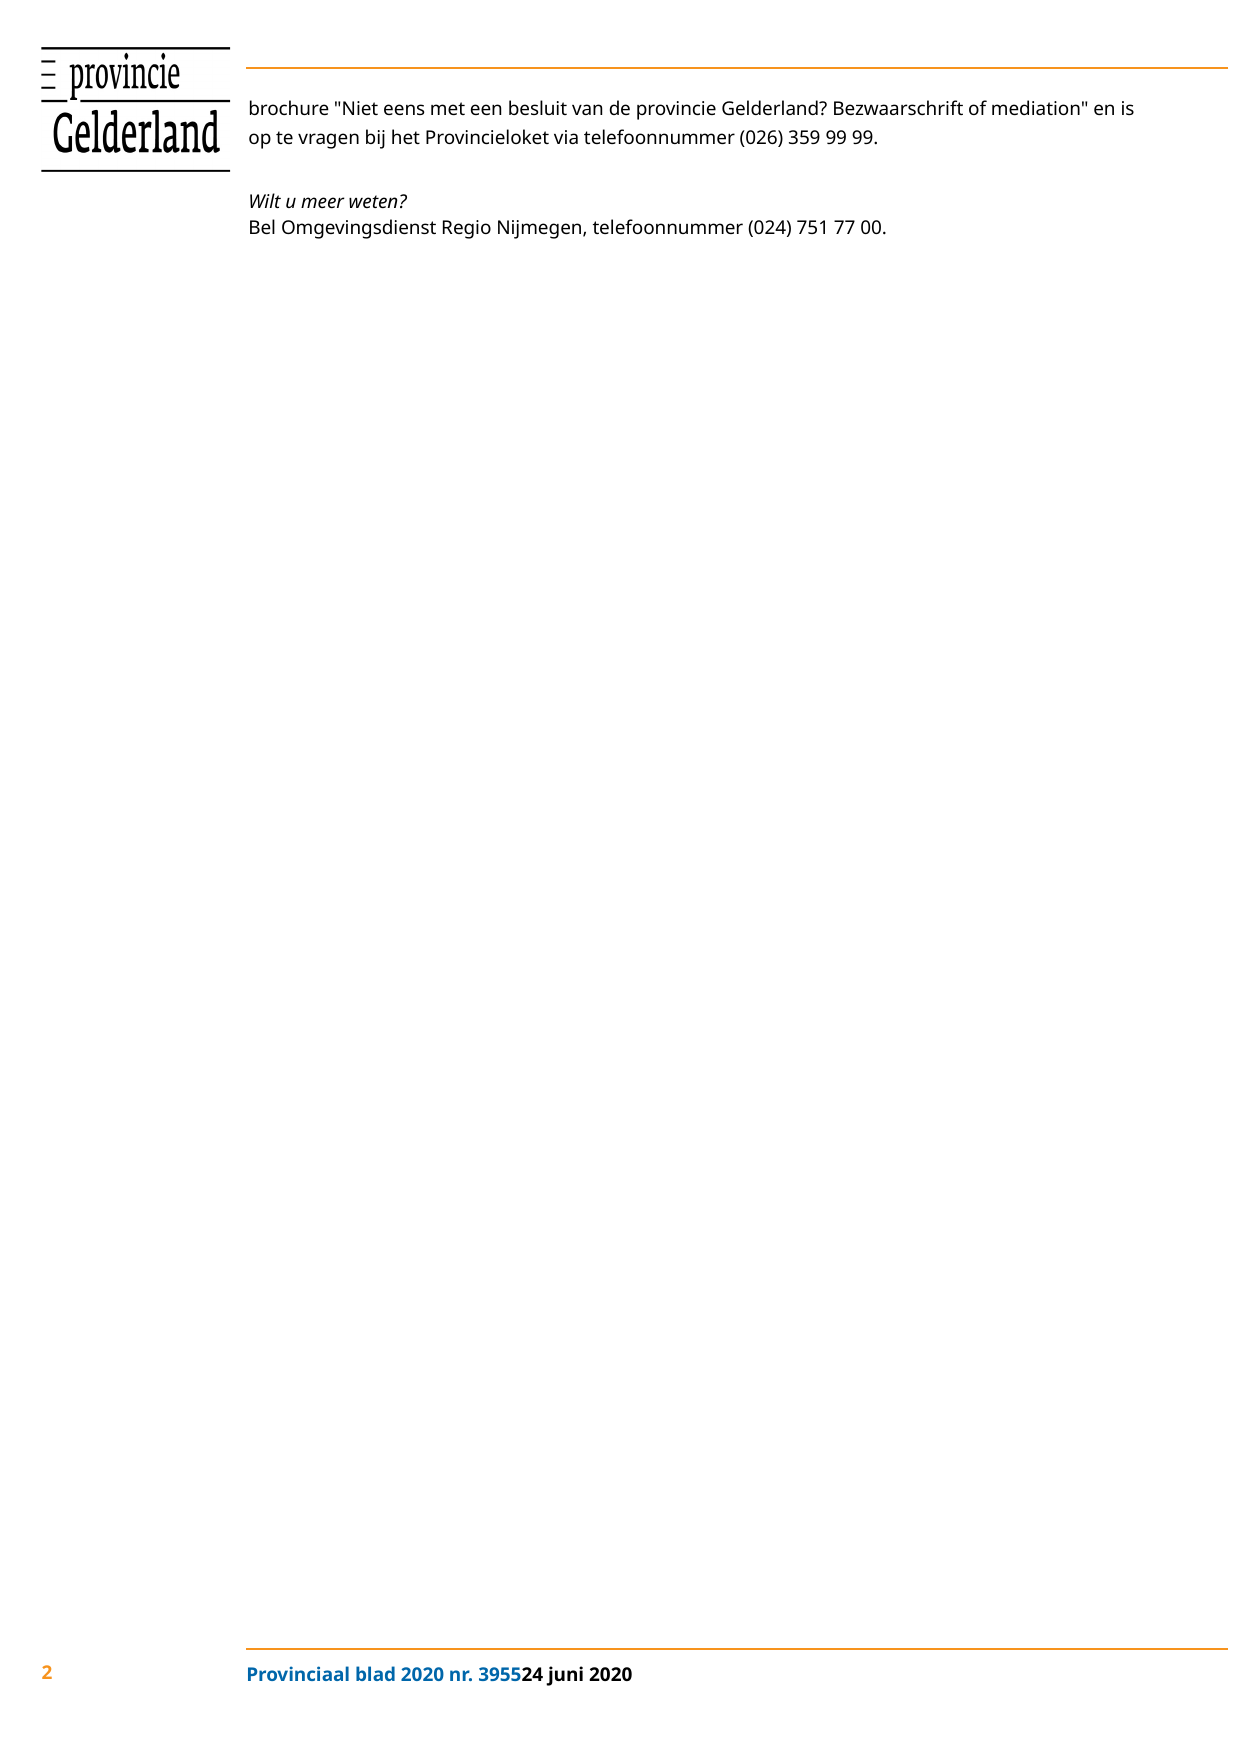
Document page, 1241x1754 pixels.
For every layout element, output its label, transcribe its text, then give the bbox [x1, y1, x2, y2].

text Wilt u meer weten? [248, 188, 1152, 214]
picture [41, 47, 231, 172]
text brochure "Niet eens met een besluit van de provincie Gelderland? Bezwaarschrift of mediation" en is op te vragen bij het Provincieloket via telefoonnummer (026) 359 99 99. [248, 95, 1152, 150]
text Bel Omgevingsdienst Regio Nijmegen, telefoonnummer (024) 751 77 00. [248, 214, 1152, 240]
